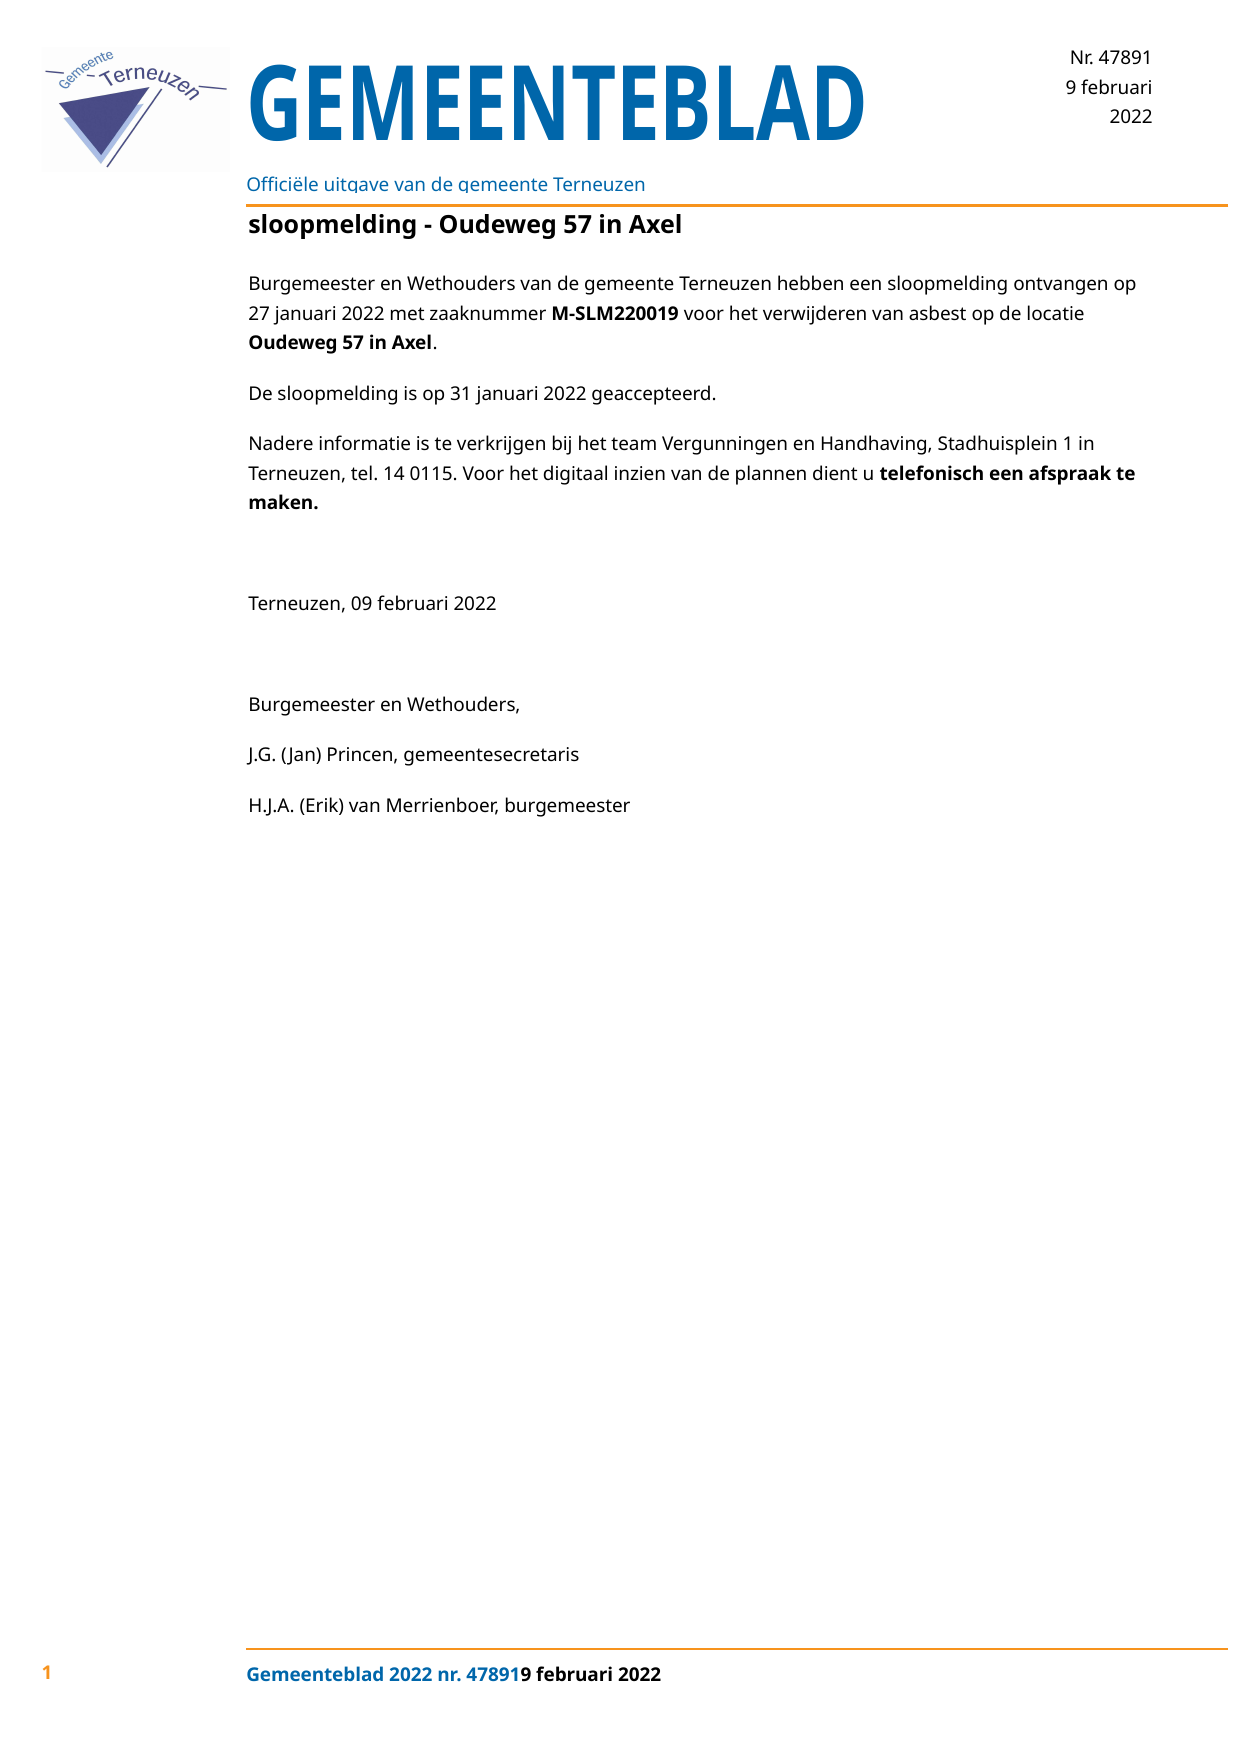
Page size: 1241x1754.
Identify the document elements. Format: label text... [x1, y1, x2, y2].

text H.J.A. (Erik) van Merrienboer, burgemeester [248, 792, 1152, 818]
text sloopmelding - Oudeweg 57 in Axel [248, 207, 1152, 241]
text Burgemeester en Wethouders, [248, 691, 1152, 717]
text Burgemeester en Wethouders van de gemeente Terneuzen hebben een sloopmelding ontvangen op 27 januari 2022 met zaaknummer M-SLM220019 voor het verwijderen van asbest op de locatie Oudeweg 57 in Axel. [248, 270, 1152, 355]
picture [41, 47, 231, 172]
text Terneuzen, 09 februari 2022 [248, 590, 1152, 616]
text Nadere informatie is te verkrijgen bij het team Vergunningen en Handhaving, Stadhuisplein 1 in Terneuzen, tel. 14 0115. Voor het digitaal inzien van de plannen dient u telefonisch een afspraak te maken. [248, 430, 1152, 515]
text De sloopmelding is op 31 januari 2022 geaccepteerd. [248, 380, 1152, 406]
text J.G. (Jan) Princen, gemeentesecretaris [248, 742, 1152, 767]
